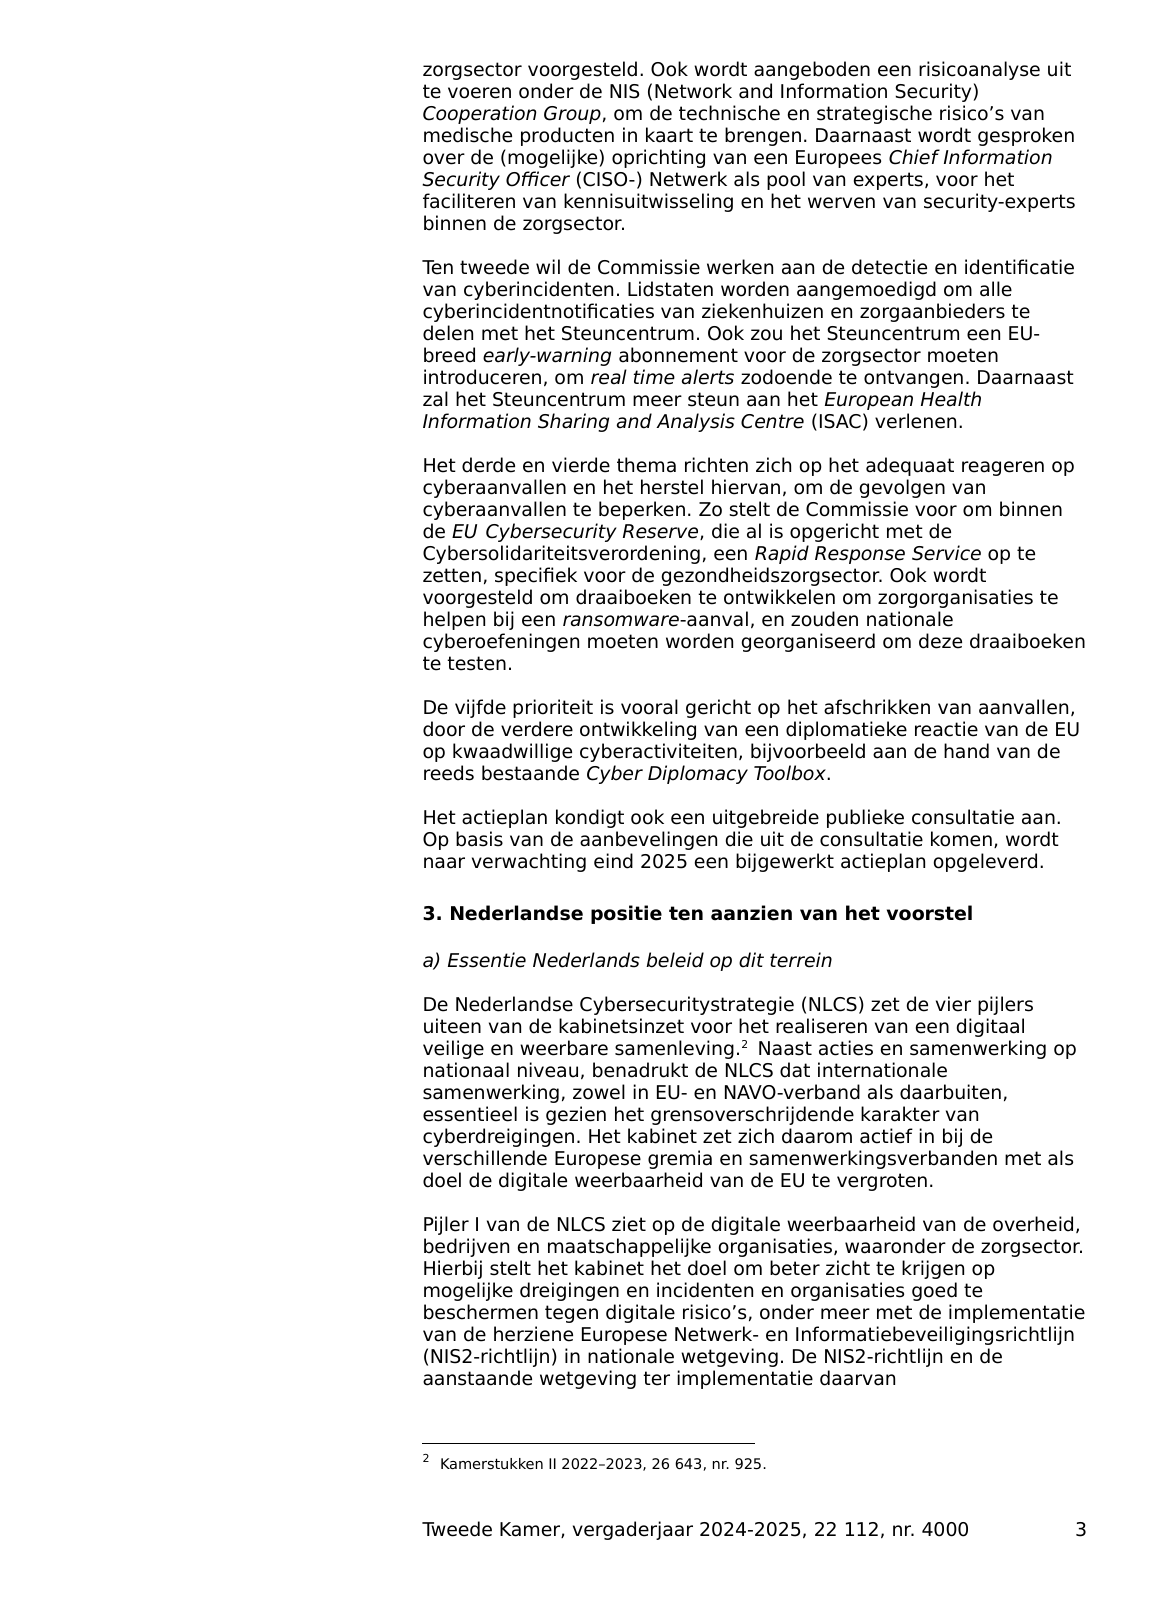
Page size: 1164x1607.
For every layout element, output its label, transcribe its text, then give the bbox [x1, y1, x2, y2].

text Pijler I van de NLCS ziet op de digitale weerbaarheid van de overheid, bedrijven en maatschappelijke organisaties, waaronder de zorgsector. Hierbij stelt het kabinet het doel om beter zicht te krijgen op mogelijke dreigingen en incidenten en organisaties goed te beschermen tegen digitale risico’s, onder meer met de implementatie van de herziene Europese Netwerk- en Informatiebeveiligingsrichtlijn (NIS2-richtlijn) in nationale wetgeving. De NIS2-richtlijn en de aanstaande wetgeving ter implementatie daarvan [422, 1214, 1087, 1390]
text Het actieplan kondigt ook een uitgebreide publieke consultatie aan. Op basis van de aanbevelingen die uit de consultatie komen, wordt naar verwachting eind 2025 een bijgewerkt actieplan opgeleverd. [422, 807, 1087, 873]
subtitle a) Essentie Nederlands beleid op dit terrein [422, 950, 1087, 972]
text De Nederlandse Cybersecuritystrategie (NLCS) zet de vier pijlers uiteen van de kabinetsinzet voor het realiseren van een digitaal veilige en weerbare samenleving. Naast acties en samenwerking op nationaal niveau, benadrukt de NLCS dat internationale samenwerking, zowel in EU- en NAVO-verband als daarbuiten, essentieel is gezien het grensoverschrijdende karakter van cyberdreigingen. Het kabinet zet zich daarom actief in bij de verschillende Europese gremia en samenwerkingsverbanden met als doel de digitale weerbaarheid van de EU te vergroten. [422, 994, 1087, 1192]
text Het derde en vierde thema richten zich op het adequaat reageren op cyberaanvallen en het herstel hiervan, om de gevolgen van cyberaanvallen te beperken. Zo stelt de Commissie voor om binnen de EU Cybersecurity Reserve, die al is opgericht met de Cybersolidariteitsverordening, een Rapid Response Service op te zetten, specifiek voor de gezondheidszorgsector. Ook wordt voorgesteld om draaiboeken te ontwikkelen om zorgorganisaties te helpen bij een ransomware-aanval, en zouden nationale cyberoefeningen moeten worden georganiseerd om deze draaiboeken te testen. [422, 455, 1087, 675]
text Ten tweede wil de Commissie werken aan de detectie en identificatie van cyberincidenten. Lidstaten worden aangemoedigd om alle cyberincidentnotificaties van ziekenhuizen en zorgaanbieders te delen met het Steuncentrum. Ook zou het Steuncentrum een EU-breed early-warning abonnement voor de zorgsector moeten introduceren, om real time alerts zodoende te ontvangen. Daarnaast zal het Steuncentrum meer steun aan het European Health Information Sharing and Analysis Centre (ISAC) verlenen. [422, 257, 1087, 433]
text De vijfde prioriteit is vooral gericht op het afschrikken van aanvallen, door de verdere ontwikkeling van een diplomatieke reactie van de EU op kwaadwillige cyberactiviteiten, bijvoorbeeld aan de hand van de reeds bestaande Cyber Diplomacy Toolbox. [422, 697, 1087, 785]
text Kamerstukken II 2022–2023, 26 643, nr. 925. [422, 1452, 1087, 1474]
subtitle 3. Nederlandse positie ten aanzien van het voorstel [422, 903, 1087, 925]
text zorgsector voorgesteld. Ook wordt aangeboden een risicoanalyse uit te voeren onder de NIS (Network and Information Security) Cooperation Group, om de technische en strategische risico’s van medische producten in kaart te brengen. Daarnaast wordt gesproken over de (mogelijke) oprichting van een Europees Chief Information Security Officer (CISO-) Netwerk als pool van experts, voor het faciliteren van kennisuitwisseling en het werven van security-experts binnen de zorgsector. [422, 59, 1087, 235]
